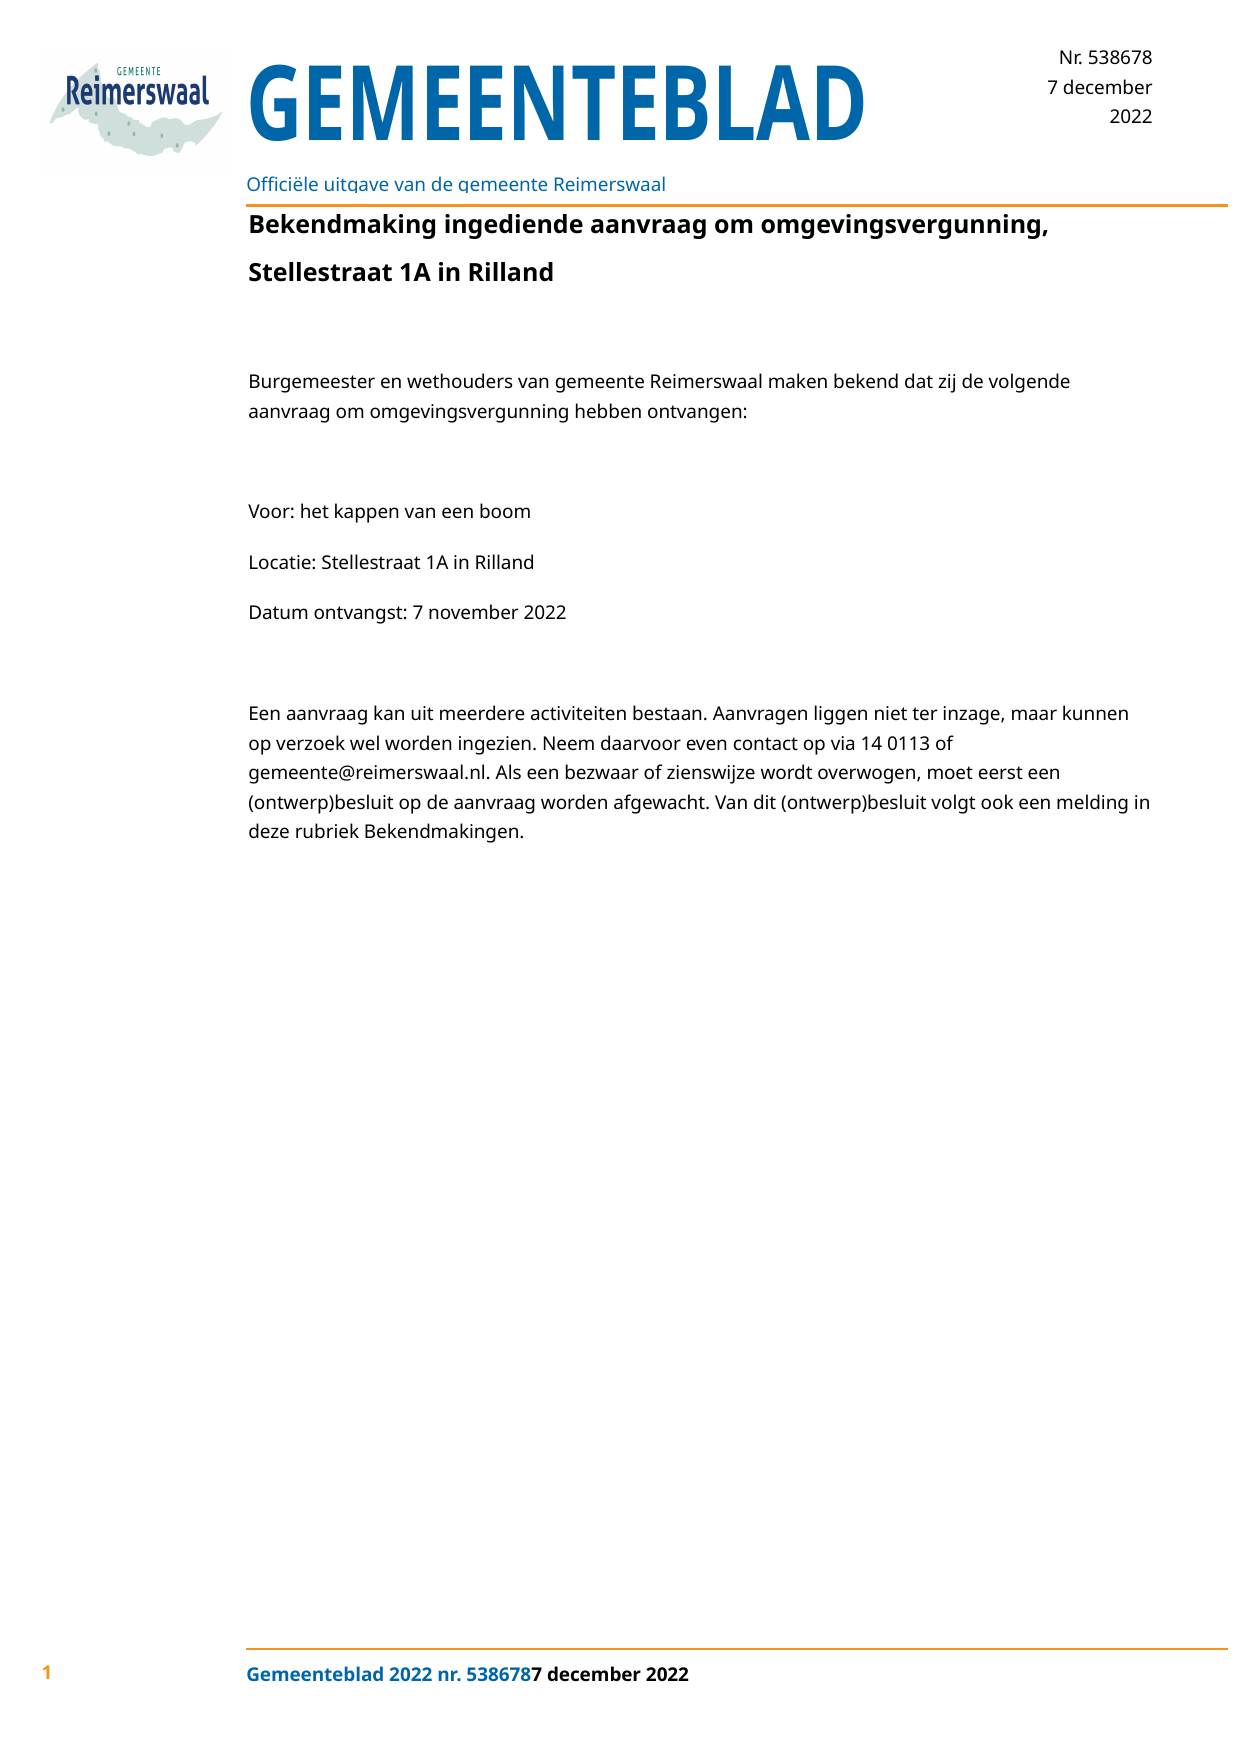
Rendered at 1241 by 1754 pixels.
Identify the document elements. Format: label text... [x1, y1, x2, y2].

text Voor: het kappen van een boom [248, 499, 1152, 524]
text Locatie: Stellestraat 1A in Rilland [248, 549, 1152, 575]
picture [41, 47, 231, 172]
text Datum ontvangst: 7 november 2022 [248, 599, 1152, 625]
text Burgemeester en wethouders van gemeente Reimerswaal maken bekend dat zij de volgende aanvraag om omgevingsvergunning hebben ontvangen: [248, 368, 1152, 424]
text Een aanvraag kan uit meerdere activiteiten bestaan. Aanvragen liggen niet ter inzage, maar kunnen op verzoek wel worden ingezien. Neem daarvoor even contact op via 14 0113 of gemeente@reimerswaal.nl. Als een bezwaar of zienswijze wordt overwogen, moet eerst een (ontwerp)besluit op de aanvraag worden afgewacht. Van dit (ontwerp)besluit volgt ook een melding in deze rubriek Bekendmakingen. [248, 700, 1152, 844]
text Bekendmaking ingediende aanvraag om omgevingsvergunning, Stellestraat 1A in Rilland [248, 207, 1152, 288]
